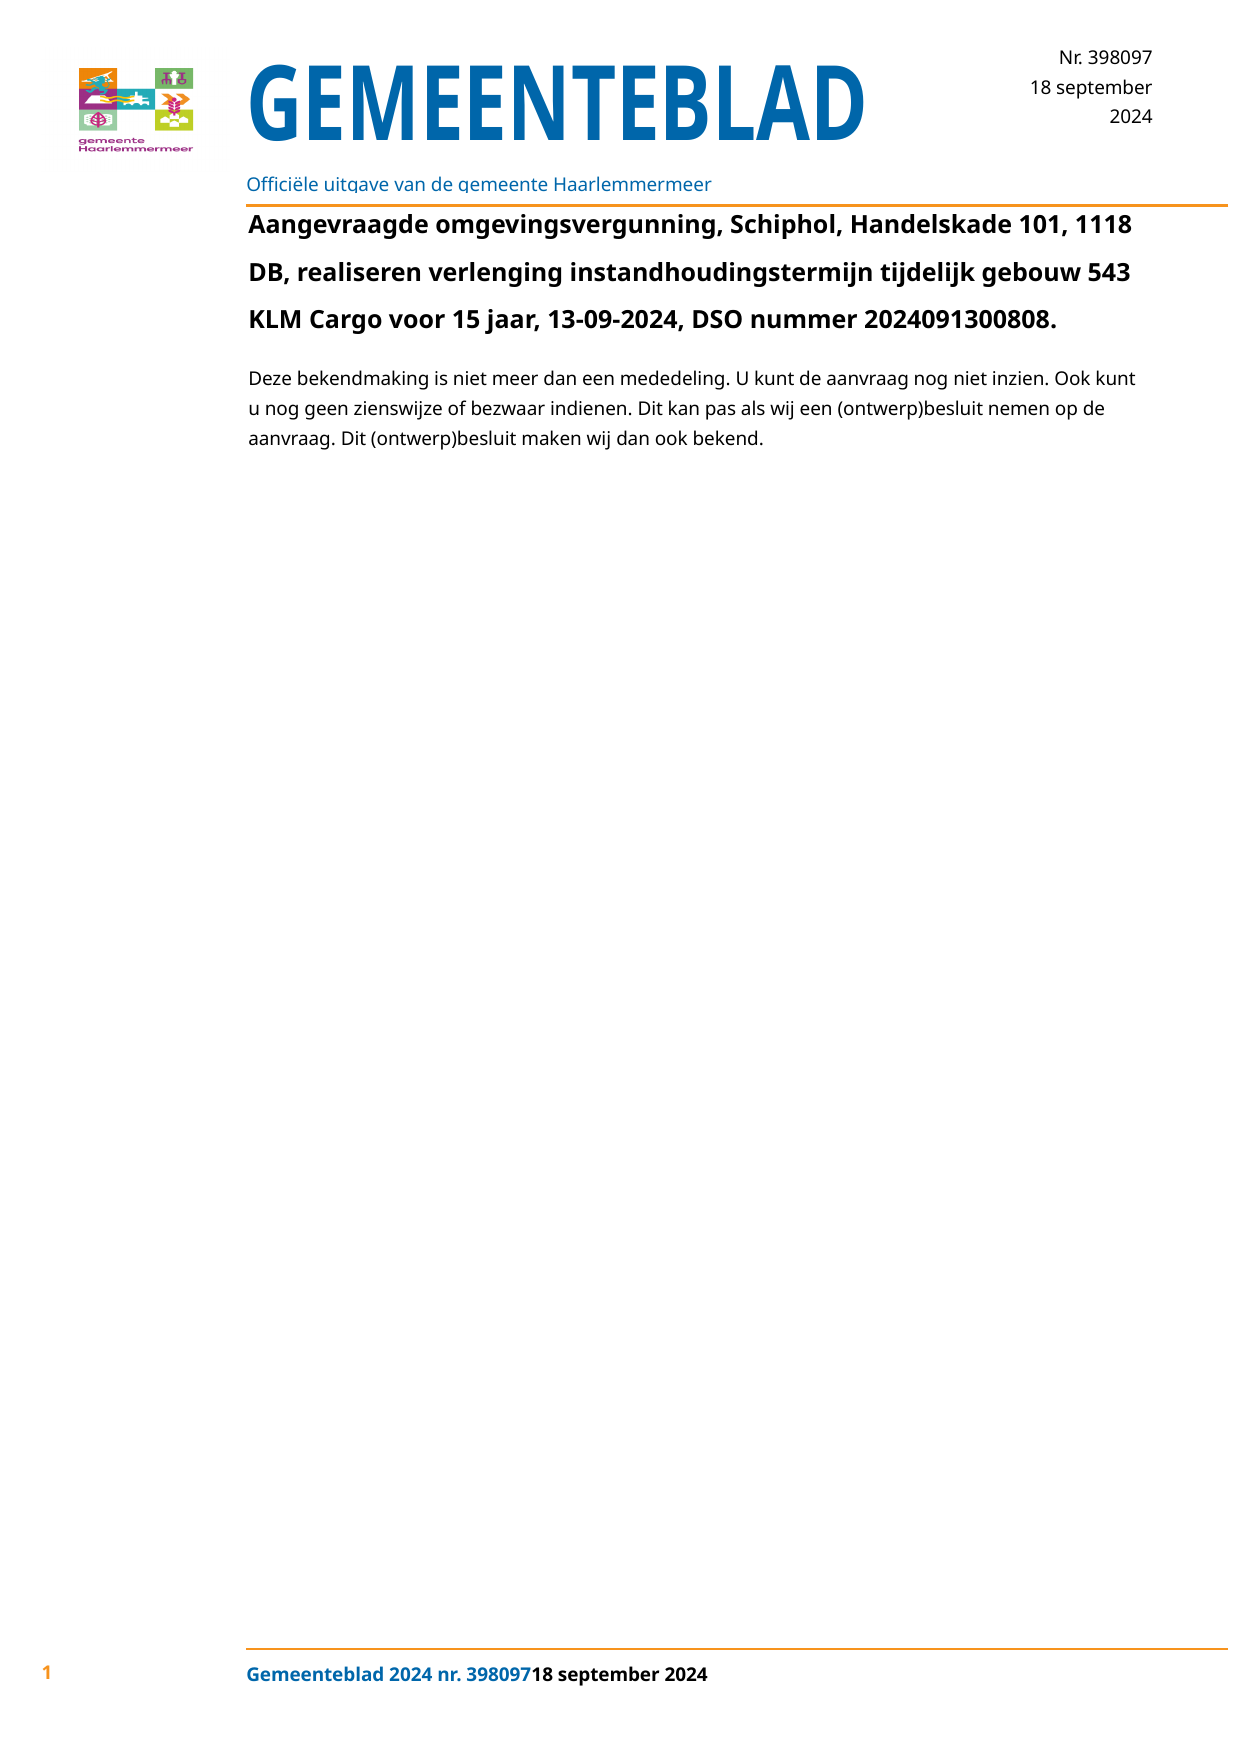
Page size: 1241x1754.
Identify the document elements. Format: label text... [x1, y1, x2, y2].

text Deze bekendmaking is niet meer dan een mededeling. U kunt de aanvraag nog niet inzien. Ook kunt u nog geen zienswijze of bezwaar indienen. Dit kan pas als wij een (ontwerp)besluit nemen op de aanvraag. Dit (ontwerp)besluit maken wij dan ook bekend. [248, 366, 1152, 450]
text Aangevraagde omgevingsvergunning, Schiphol, Handelskade 101, 1118 DB, realiseren verlenging instandhoudingstermijn tijdelijk gebouw 543 KLM Cargo voor 15 jaar, 13-09-2024, DSO nummer 2024091300808. [248, 207, 1152, 336]
picture [41, 47, 231, 172]
